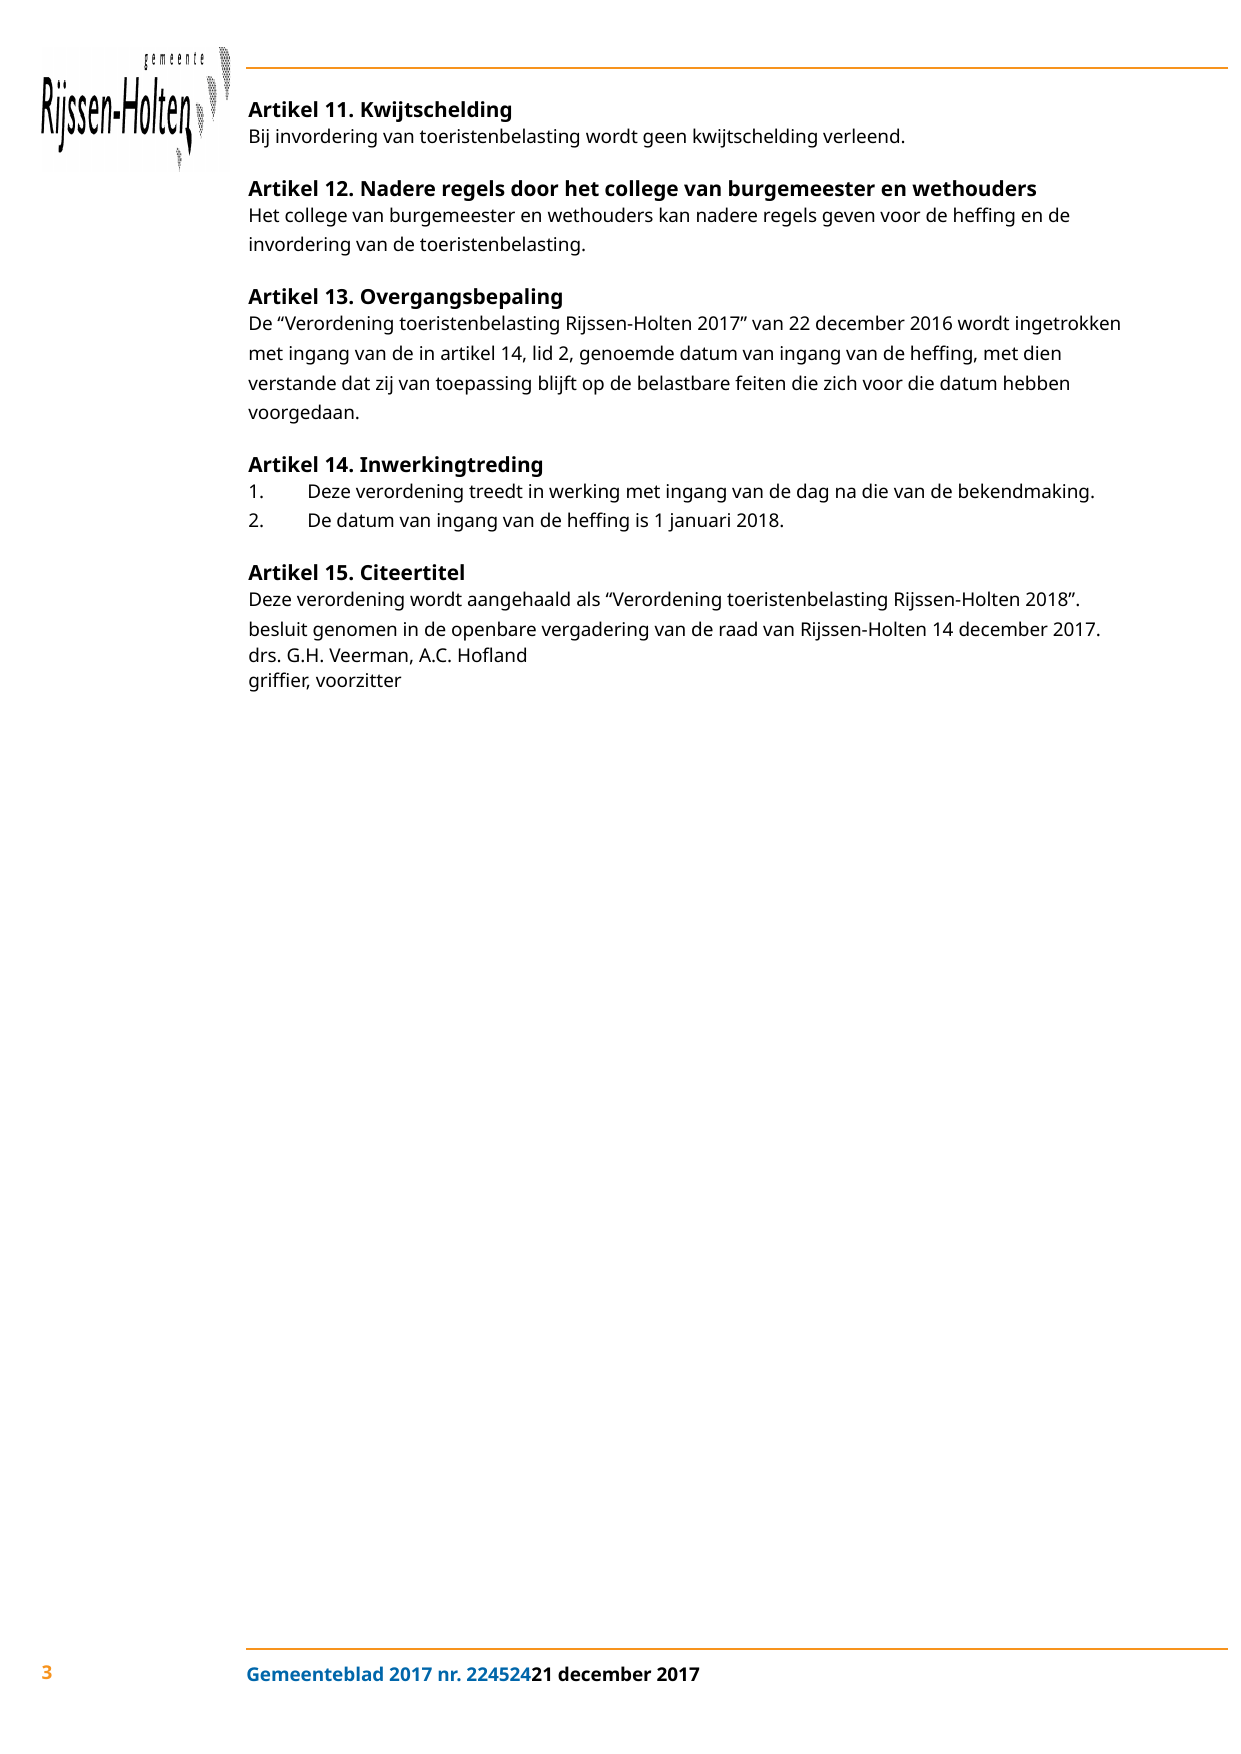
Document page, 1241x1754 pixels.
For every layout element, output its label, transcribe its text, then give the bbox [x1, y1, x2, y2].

picture [41, 47, 231, 172]
text Artikel 13. Overgangsbepaling [248, 282, 1152, 311]
list Deze verordening treedt in werking met ingang van de dag na die van de bekendmaking. [248, 478, 1152, 504]
list De datum van ingang van de heffing is 1 januari 2018. [248, 508, 1152, 533]
text besluit genomen in de openbare vergadering van de raad van Rijssen-Holten 14 december 2017. [248, 616, 1152, 642]
text Artikel 11. Kwijtschelding [248, 95, 1152, 123]
text Artikel 15. Citeertitel [248, 558, 1152, 587]
text De “Verordening toeristenbelasting Rijssen-Holten 2017” van 22 december 2016 wordt ingetrokken met ingang van de in artikel 14, lid 2, genoemde datum van ingang van de heffing, met dien verstande dat zij van toepassing blijft op de belastbare feiten die zich voor die datum hebben voorgedaan. [248, 311, 1152, 425]
text Bij invordering van toeristenbelasting wordt geen kwijtschelding verleend. [248, 123, 1152, 149]
text Artikel 12. Nadere regels door het college van burgemeester en wethouders [248, 174, 1152, 202]
text Artikel 14. Inwerkingtreding [248, 450, 1152, 478]
text Deze verordening wordt aangehaald als “Verordening toeristenbelasting Rijssen-Holten 2018”. [248, 587, 1152, 612]
text griffier, voorzitter [248, 668, 1152, 693]
text drs. G.H. Veerman, A.C. Hofland [248, 642, 1152, 668]
text Het college van burgemeester en wethouders kan nadere regels geven voor de heffing en de invordering van de toeristenbelasting. [248, 202, 1152, 257]
